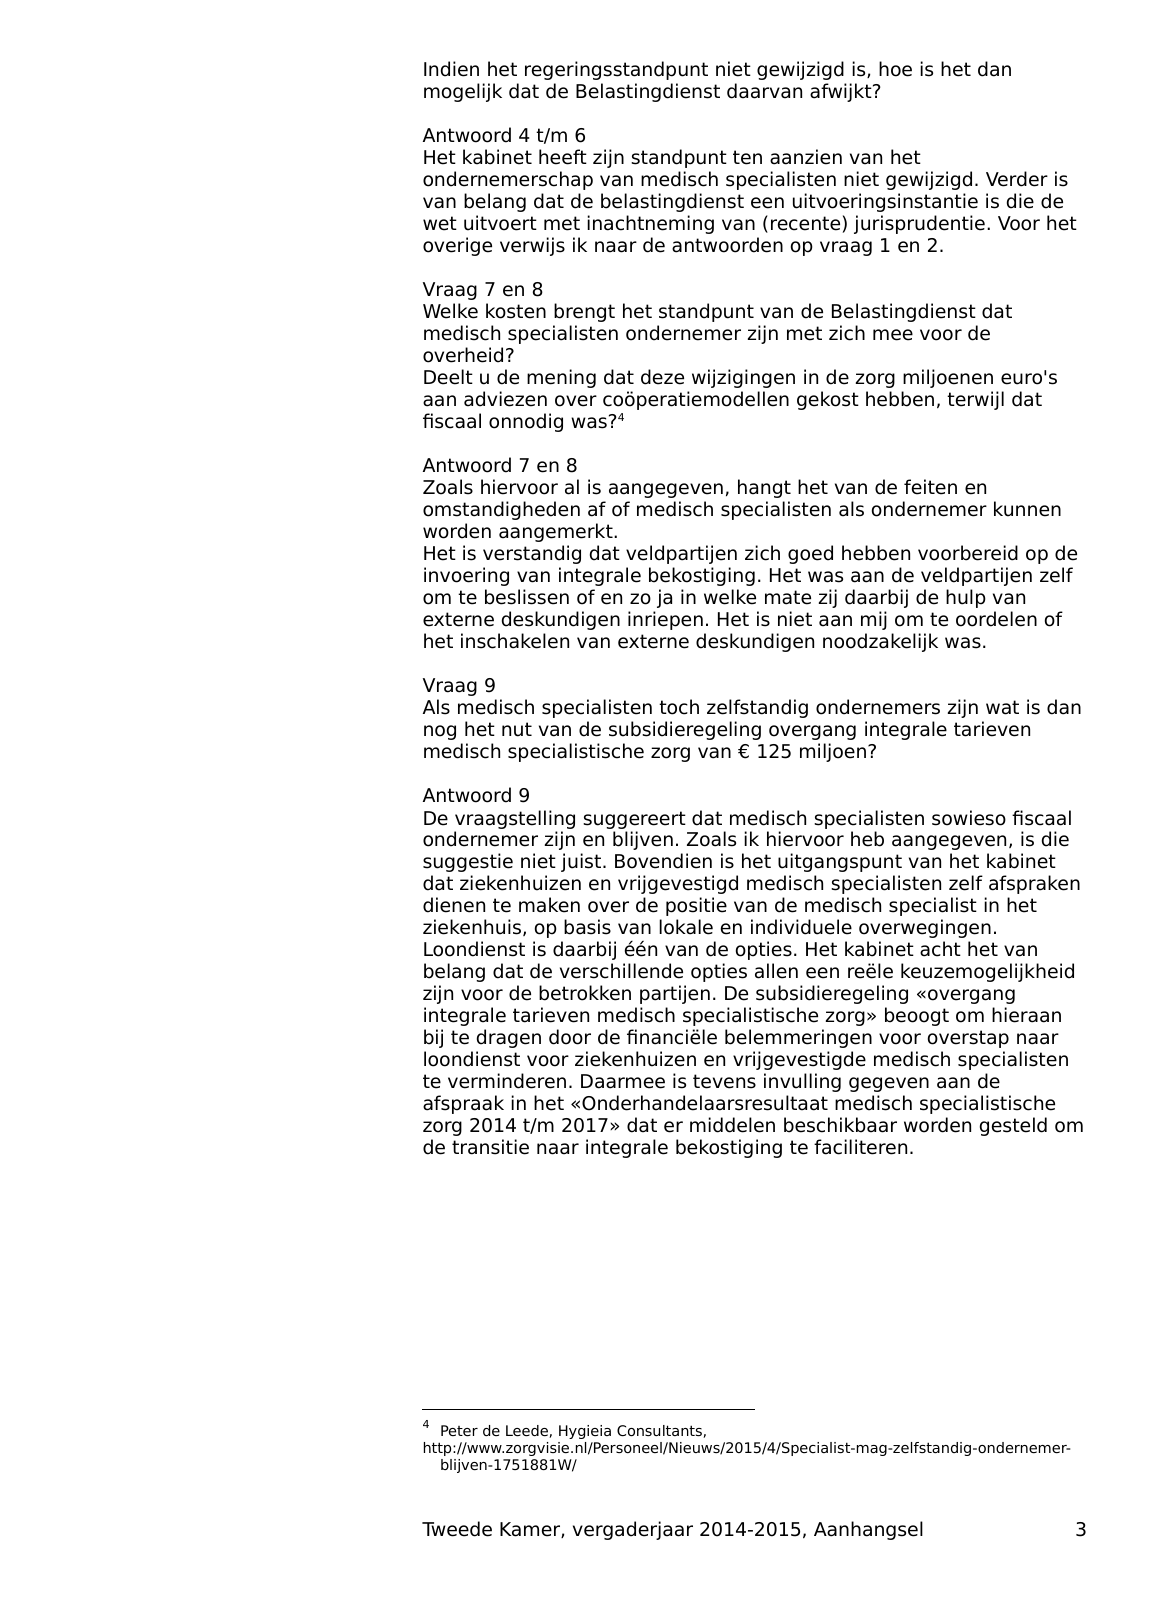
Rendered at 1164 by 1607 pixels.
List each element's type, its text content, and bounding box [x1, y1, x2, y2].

text Het kabinet heeft zijn standpunt ten aanzien van het ondernemerschap van medisch specialisten niet gewijzigd. Verder is van belang dat de belastingdienst een uitvoeringsinstantie is die de wet uitvoert met inachtneming van (recente) jurisprudentie. Voor het overige verwijs ik naar de antwoorden op vraag 1 en 2. [422, 147, 1087, 257]
text Zoals hiervoor al is aangegeven, hangt het van de feiten en omstandigheden af of medisch specialisten als ondernemer kunnen worden aangemerkt. [422, 477, 1087, 543]
text Peter de Leede, Hygieia Consultants, [422, 1418, 1087, 1441]
text Vraag 9 [422, 675, 1087, 697]
text Het is verstandig dat veldpartijen zich goed hebben voorbereid op de invoering van integrale bekostiging. Het was aan de veldpartijen zelf om te beslissen of en zo ja in welke mate zij daarbij de hulp van externe deskundigen inriepen. Het is niet aan mij om te oordelen of het inschakelen van externe deskundigen noodzakelijk was. [422, 543, 1087, 653]
text Antwoord 7 en 8 [422, 455, 1087, 477]
text De vraagstelling suggereert dat medisch specialisten sowieso fiscaal ondernemer zijn en blijven. Zoals ik hiervoor heb aangegeven, is die suggestie niet juist. Bovendien is het uitgangspunt van het kabinet dat ziekenhuizen en vrijgevestigd medisch specialisten zelf afspraken dienen te maken over de positie van de medisch specialist in het ziekenhuis, op basis van lokale en individuele overwegingen. Loondienst is daarbij één van de opties. Het kabinet acht het van belang dat de verschillende opties allen een reële keuzemogelijkheid zijn voor de betrokken partijen. De subsidieregeling «overgang integrale tarieven medisch specialistische zorg» beoogt om hieraan bij te dragen door de financiële belemmeringen voor overstap naar loondienst voor ziekenhuizen en vrijgevestigde medisch specialisten te verminderen. Daarmee is tevens invulling gegeven aan de afspraak in het «Onderhandelaarsresultaat medisch specialistische zorg 2014 t/m 2017» dat er middelen beschikbaar worden gesteld om de transitie naar integrale bekostiging te faciliteren. [422, 807, 1087, 1159]
text Antwoord 9 [422, 785, 1087, 807]
text Welke kosten brengt het standpunt van de Belastingdienst dat medisch specialisten ondernemer zijn met zich mee voor de overheid? [422, 301, 1087, 367]
text Vraag 7 en 8 [422, 279, 1087, 301]
text Als medisch specialisten toch zelfstandig ondernemers zijn wat is dan nog het nut van de subsidieregeling overgang integrale tarieven medisch specialistische zorg van € 125 miljoen? [422, 697, 1087, 763]
text Indien het regeringsstandpunt niet gewijzigd is, hoe is het dan mogelijk dat de Belastingdienst daarvan afwijkt? [422, 59, 1087, 103]
text Deelt u de mening dat deze wijzigingen in de zorg miljoenen euro's aan adviezen over coöperatiemodellen gekost hebben, terwijl dat fiscaal onnodig was? [422, 367, 1087, 433]
text Antwoord 4 t/m 6 [422, 125, 1087, 147]
text http://www.zorgvisie.nl/Personeel/Nieuws/2015/4/Specialist-mag-zelfstandig-ondernemer-blijven-1751881W/ [422, 1441, 1087, 1474]
